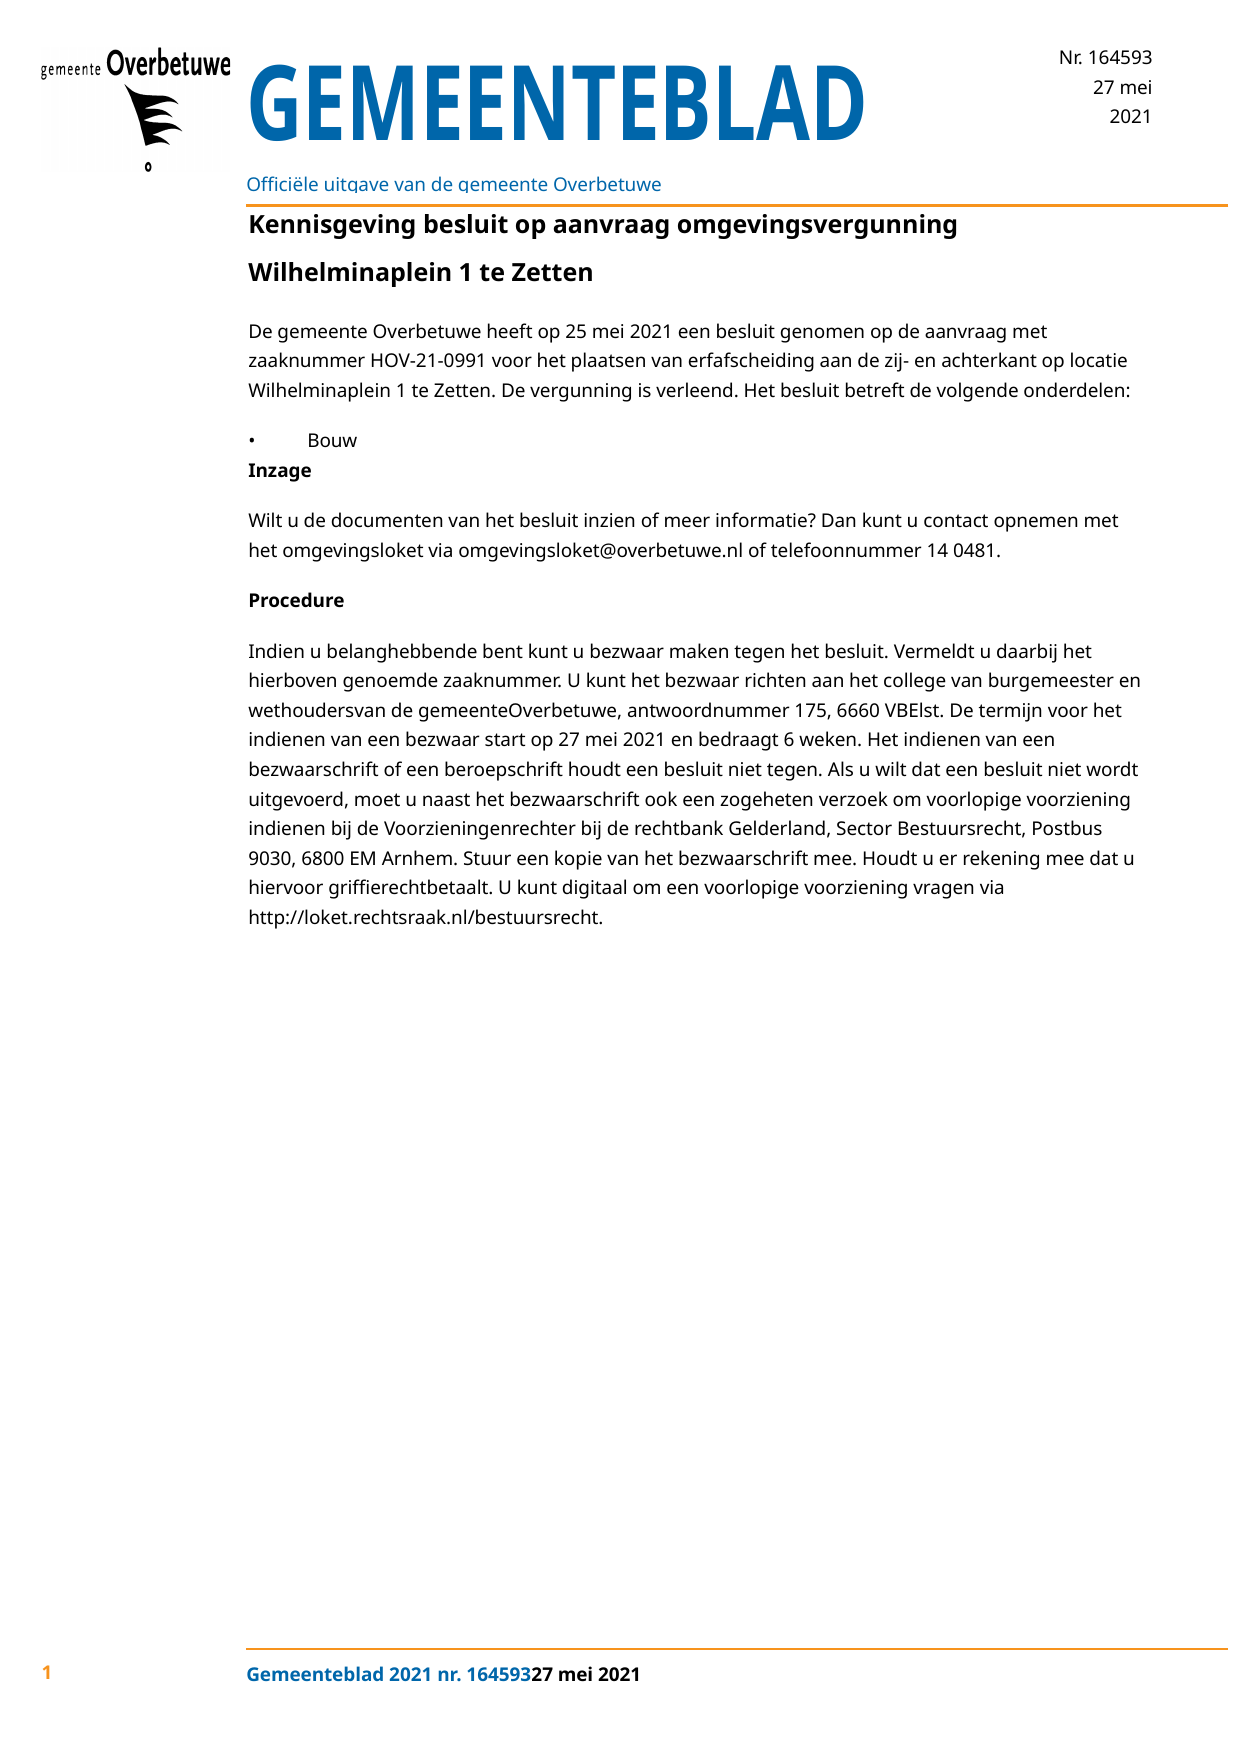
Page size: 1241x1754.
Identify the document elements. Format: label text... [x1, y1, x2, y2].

text De gemeente Overbetuwe heeft op 25 mei 2021 een besluit genomen op de aanvraag met zaaknummer HOV-21-0991 voor het plaatsen van erfafscheiding aan de zij- en achterkant op locatie Wilhelminaplein 1 te Zetten. De vergunning is verleend. Het besluit betreft de volgende onderdelen: [248, 318, 1152, 403]
text Procedure [248, 587, 1152, 613]
list Bouw [248, 427, 1152, 453]
text Wilt u de documenten van het besluit inzien of meer informatie? Dan kunt u contact opnemen met het omgevingsloket via omgevingsloket@overbetuwe.nl of telefoonnummer 14 0481. [248, 507, 1152, 563]
text Inzage [248, 457, 1152, 483]
text Indien u belanghebbende bent kunt u bezwaar maken tegen het besluit. Vermeldt u daarbij het hierboven genoemde zaaknummer. U kunt het bezwaar richten aan het college van burgemeester en wethoudersvan de gemeenteOverbetuwe, antwoordnummer 175, 6660 VBElst. De termijn voor het indienen van een bezwaar start op 27 mei 2021 en bedraagt 6 weken. Het indienen van een bezwaarschrift of een beroepschrift houdt een besluit niet tegen. Als u wilt dat een besluit niet wordt uitgevoerd, moet u naast het bezwaarschrift ook een zogeheten verzoek om voorlopige voorziening indienen bij de Voorzieningenrechter bij de rechtbank Gelderland, Sector Bestuursrecht, Postbus 9030, 6800 EM Arnhem. Stuur een kopie van het bezwaarschrift mee. Houdt u er rekening mee dat u hiervoor griffierechtbetaalt. U kunt digitaal om een voorlopige voorziening vragen via http://loket.rechtsraak.nl/bestuursrecht. [248, 638, 1152, 930]
picture [41, 47, 231, 172]
text Kennisgeving besluit op aanvraag omgevingsvergunning Wilhelminaplein 1 te Zetten [248, 207, 1152, 288]
